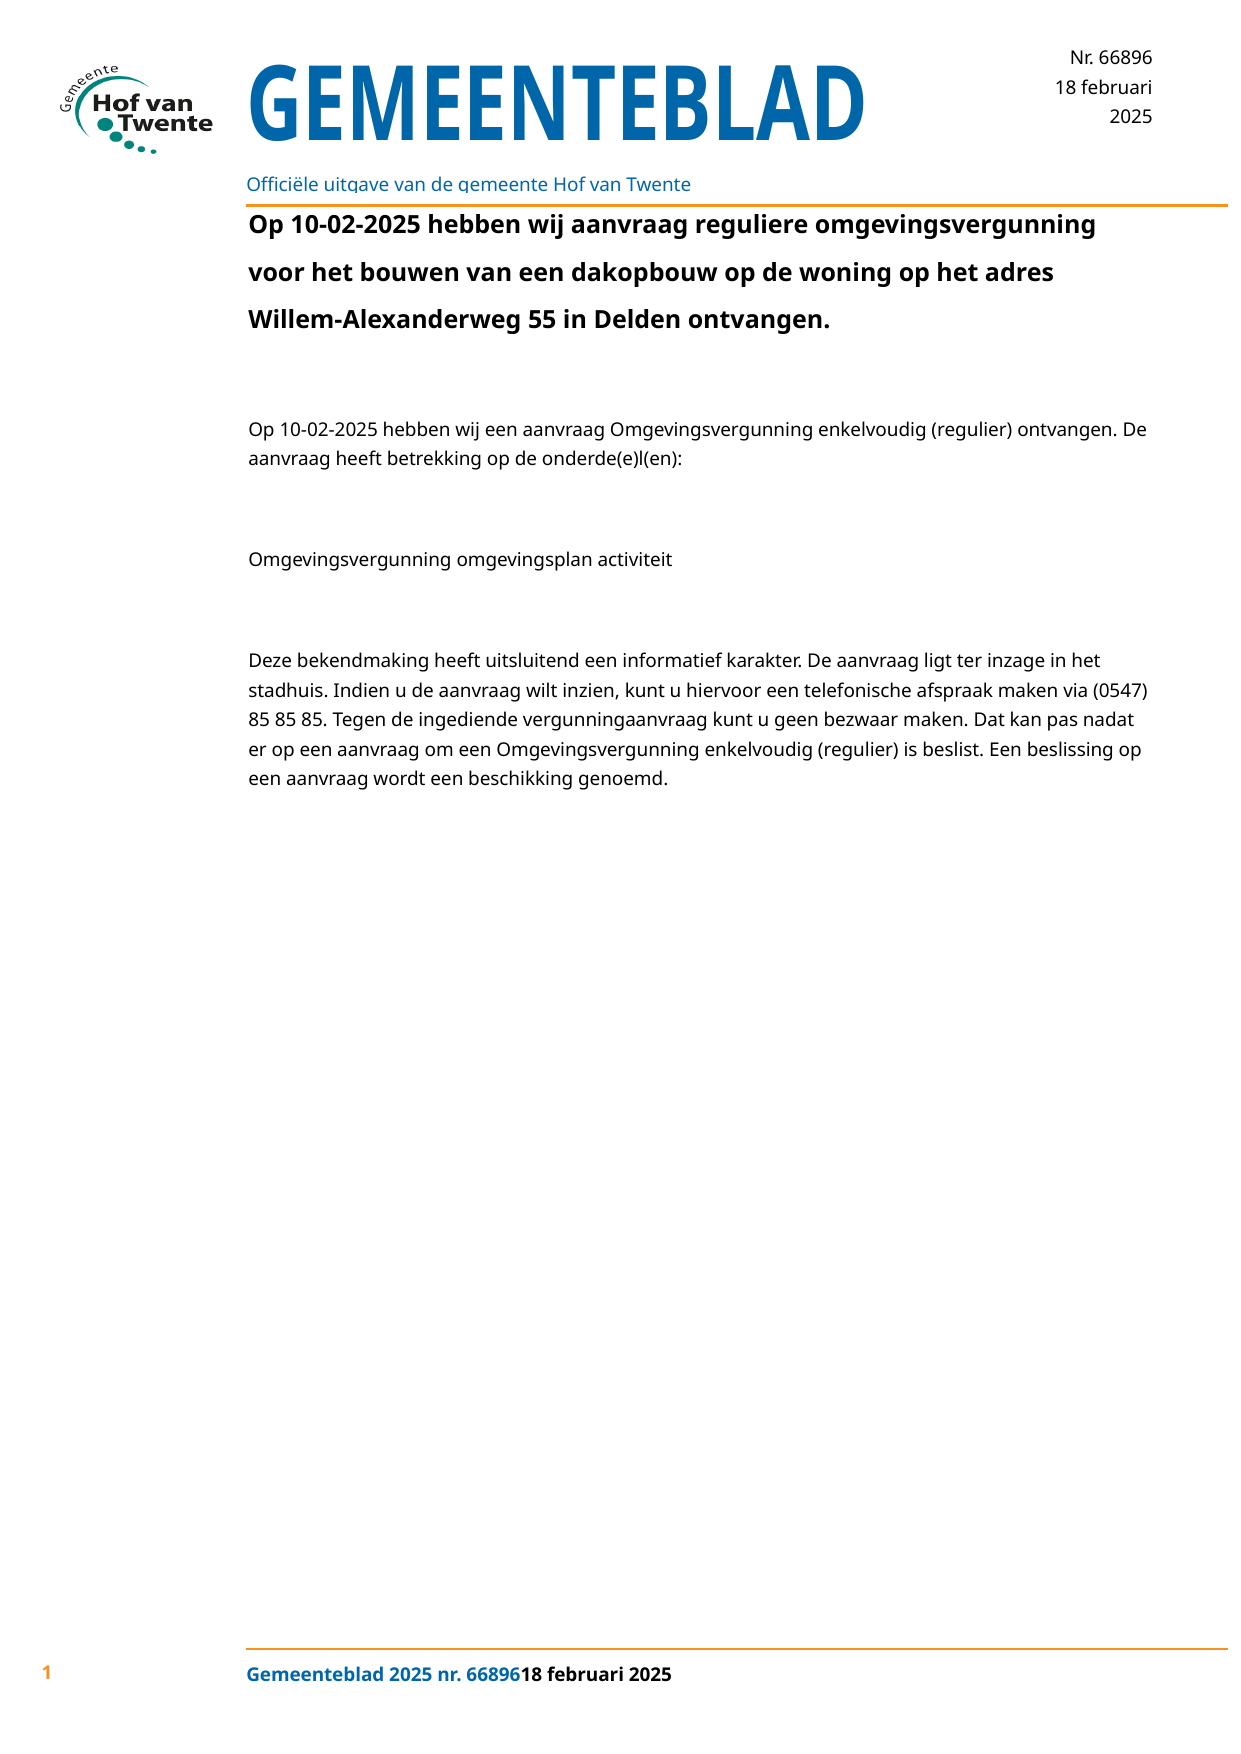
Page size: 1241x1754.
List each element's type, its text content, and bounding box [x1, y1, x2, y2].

text Op 10-02-2025 hebben wij aanvraag reguliere omgevingsvergunning voor het bouwen van een dakopbouw op de woning op het adres Willem-Alexanderweg 55 in Delden ontvangen. [248, 207, 1152, 336]
text Op 10-02-2025 hebben wij een aanvraag Omgevingsvergunning enkelvoudig (regulier) ontvangen. De aanvraag heeft betrekking op de onderde(e)l(en): [248, 416, 1152, 471]
text Omgevingsvergunning omgevingsplan activiteit [248, 546, 1152, 572]
text Deze bekendmaking heeft uitsluitend een informatief karakter. De aanvraag ligt ter inzage in het stadhuis. Indien u de aanvraag wilt inzien, kunt u hiervoor een telefonische afspraak maken via (0547) 85 85 85. Tegen de ingediende vergunningaanvraag kunt u geen bezwaar maken. Dat kan pas nadat er op een aanvraag om een Omgevingsvergunning enkelvoudig (regulier) is beslist. Een beslissing op een aanvraag wordt een beschikking genoemd. [248, 647, 1152, 791]
picture [41, 47, 231, 172]
